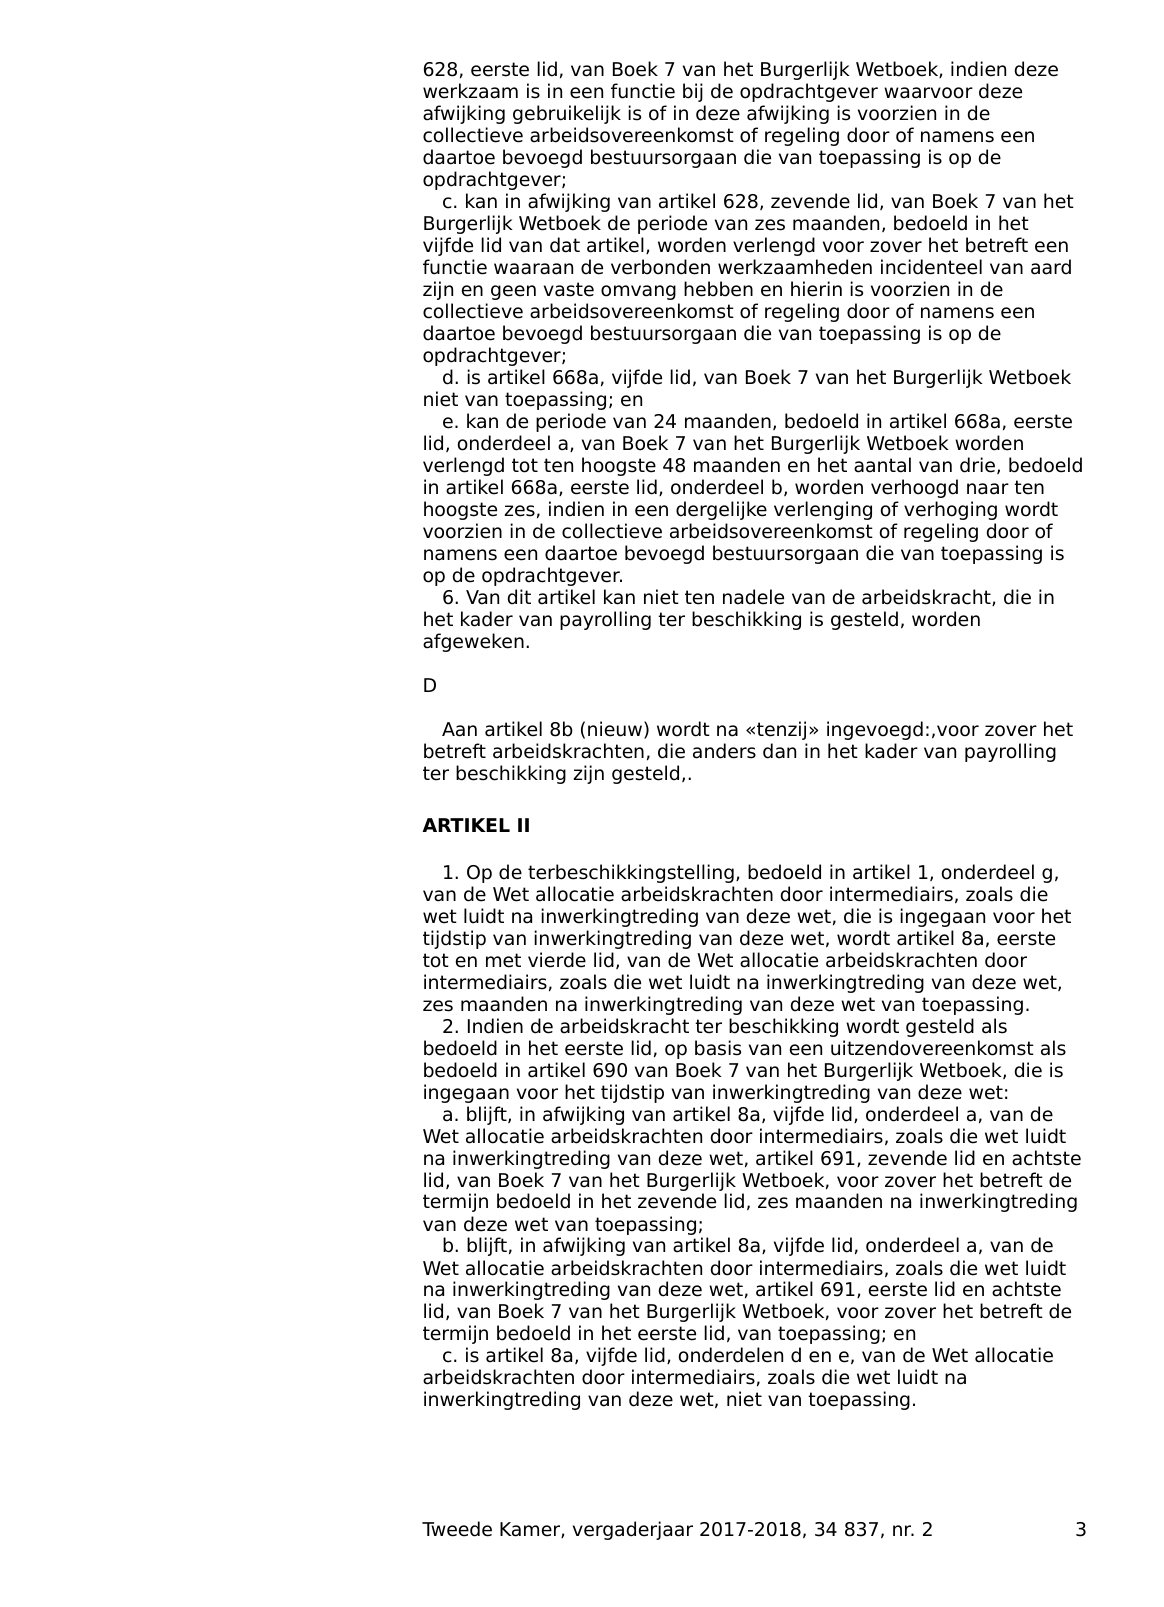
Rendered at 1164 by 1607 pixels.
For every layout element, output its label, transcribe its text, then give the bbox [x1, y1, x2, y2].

subtitle ARTIKEL II [422, 815, 1087, 837]
text 2. Indien de arbeidskracht ter beschikking wordt gesteld als bedoeld in het eerste lid, op basis van een uitzendovereenkomst als bedoeld in artikel 690 van Boek 7 van het Burgerlijk Wetboek, die is ingegaan voor het tijdstip van inwerkingtreding van deze wet: [422, 1016, 1087, 1103]
text D [422, 675, 1087, 697]
text c. is artikel 8a, vijfde lid, onderdelen d en e, van de Wet allocatie arbeidskrachten door intermediairs, zoals die wet luidt na inwerkingtreding van deze wet, niet van toepassing. [422, 1345, 1087, 1411]
text Aan artikel 8b (nieuw) wordt na «tenzij» ingevoegd:,voor zover het betreft arbeidskrachten, die anders dan in het kader van payrolling ter beschikking zijn gesteld,. [422, 719, 1087, 785]
text a. blijft, in afwijking van artikel 8a, vijfde lid, onderdeel a, van de Wet allocatie arbeidskrachten door intermediairs, zoals die wet luidt na inwerkingtreding van deze wet, artikel 691, zevende lid en achtste lid, van Boek 7 van het Burgerlijk Wetboek, voor zover het betreft de termijn bedoeld in het zevende lid, zes maanden na inwerkingtreding van deze wet van toepassing; [422, 1103, 1087, 1235]
text 1. Op de terbeschikkingstelling, bedoeld in artikel 1, onderdeel g, van de Wet allocatie arbeidskrachten door intermediairs, zoals die wet luidt na inwerkingtreding van deze wet, die is ingegaan voor het tijdstip van inwerkingtreding van deze wet, wordt artikel 8a, eerste tot en met vierde lid, van de Wet allocatie arbeidskrachten door intermediairs, zoals die wet luidt na inwerkingtreding van deze wet, zes maanden na inwerkingtreding van deze wet van toepassing. [422, 862, 1087, 1016]
text d. is artikel 668a, vijfde lid, van Boek 7 van het Burgerlijk Wetboek niet van toepassing; en [422, 367, 1087, 411]
text 6. Van dit artikel kan niet ten nadele van de arbeidskracht, die in het kader van payrolling ter beschikking is gesteld, worden afgeweken. [422, 587, 1087, 652]
text b. blijft, in afwijking van artikel 8a, vijfde lid, onderdeel a, van de Wet allocatie arbeidskrachten door intermediairs, zoals die wet luidt na inwerkingtreding van deze wet, artikel 691, eerste lid en achtste lid, van Boek 7 van het Burgerlijk Wetboek, voor zover het betreft de termijn bedoeld in het eerste lid, van toepassing; en [422, 1235, 1087, 1345]
text 628, eerste lid, van Boek 7 van het Burgerlijk Wetboek, indien deze werkzaam is in een functie bij de opdrachtgever waarvoor deze afwijking gebruikelijk is of in deze afwijking is voorzien in de collectieve arbeidsovereenkomst of regeling door of namens een daartoe bevoegd bestuursorgaan die van toepassing is op de opdrachtgever; [422, 59, 1087, 191]
text c. kan in afwijking van artikel 628, zevende lid, van Boek 7 van het Burgerlijk Wetboek de periode van zes maanden, bedoeld in het vijfde lid van dat artikel, worden verlengd voor zover het betreft een functie waaraan de verbonden werkzaamheden incidenteel van aard zijn en geen vaste omvang hebben en hierin is voorzien in de collectieve arbeidsovereenkomst of regeling door of namens een daartoe bevoegd bestuursorgaan die van toepassing is op de opdrachtgever; [422, 191, 1087, 367]
text e. kan de periode van 24 maanden, bedoeld in artikel 668a, eerste lid, onderdeel a, van Boek 7 van het Burgerlijk Wetboek worden verlengd tot ten hoogste 48 maanden en het aantal van drie, bedoeld in artikel 668a, eerste lid, onderdeel b, worden verhoogd naar ten hoogste zes, indien in een dergelijke verlenging of verhoging wordt voorzien in de collectieve arbeidsovereenkomst of regeling door of namens een daartoe bevoegd bestuursorgaan die van toepassing is op de opdrachtgever. [422, 411, 1087, 587]
